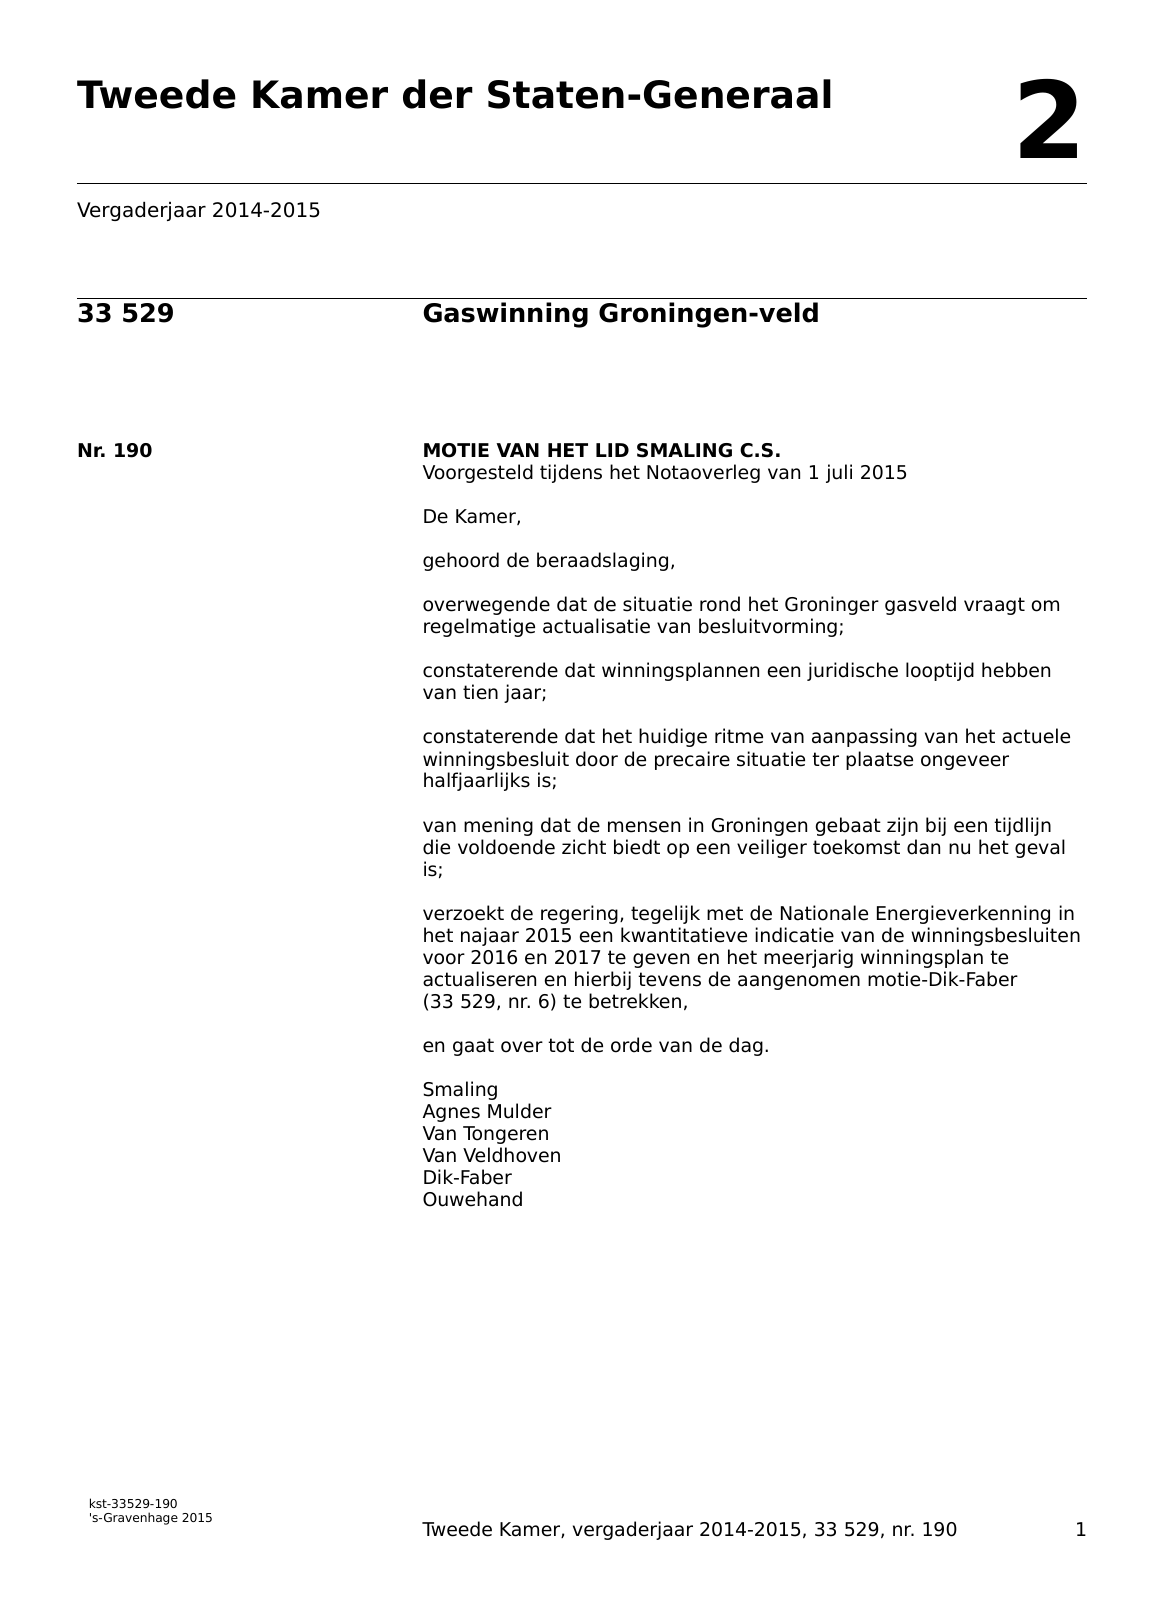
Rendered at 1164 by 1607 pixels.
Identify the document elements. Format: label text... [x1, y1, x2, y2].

text De Kamer, [422, 506, 1087, 528]
text verzoekt de regering, tegelijk met de Nationale Energieverkenning in het najaar 2015 een kwantitatieve indicatie van de winningsbesluiten voor 2016 en 2017 te geven en het meerjarig winningsplan te actualiseren en hierbij tevens de aangenomen motie-Dik-Faber (33 529, nr. 6) te betrekken, [422, 903, 1087, 1013]
text Dik-Faber [422, 1167, 1087, 1189]
text Ouwehand [422, 1189, 1087, 1211]
subtitle 33 529 Gaswinning Groningen-veld [77, 299, 1087, 329]
text en gaat over tot de orde van de dag. [422, 1035, 1087, 1057]
table_header 2 [886, 59, 1087, 183]
text kst-33529-190 [88, 1497, 323, 1511]
text overwegende dat de situatie rond het Groninger gasveld vraagt om regelmatige actualisatie van besluitvorming; [422, 594, 1087, 638]
subtitle Nr. 190 MOTIE VAN HET LID SMALING C.S. [77, 440, 1087, 462]
text Agnes Mulder [422, 1101, 1087, 1123]
text Van Tongeren [422, 1123, 1087, 1145]
text van mening dat de mensen in Groningen gebaat zijn bij een tijdlijn die voldoende zicht biedt op een veiliger toekomst dan nu het geval is; [422, 814, 1087, 881]
text 's-Gravenhage 2015 [88, 1511, 323, 1525]
table_header Tweede Kamer der Staten-Generaal [77, 59, 886, 183]
text Voorgesteld tijdens het Notaoverleg van 1 juli 2015 [422, 462, 1087, 484]
text constaterende dat winningsplannen een juridische looptijd hebben van tien jaar; [422, 660, 1087, 704]
table_cell Vergaderjaar 2014-2015 [77, 184, 1087, 298]
text Van Veldhoven [422, 1145, 1087, 1167]
text gehoord de beraadslaging, [422, 550, 1087, 572]
text constaterende dat het huidige ritme van aanpassing van het actuele winningsbesluit door de precaire situatie ter plaatse ongeveer halfjaarlijks is; [422, 726, 1087, 792]
text Smaling [422, 1079, 1087, 1101]
